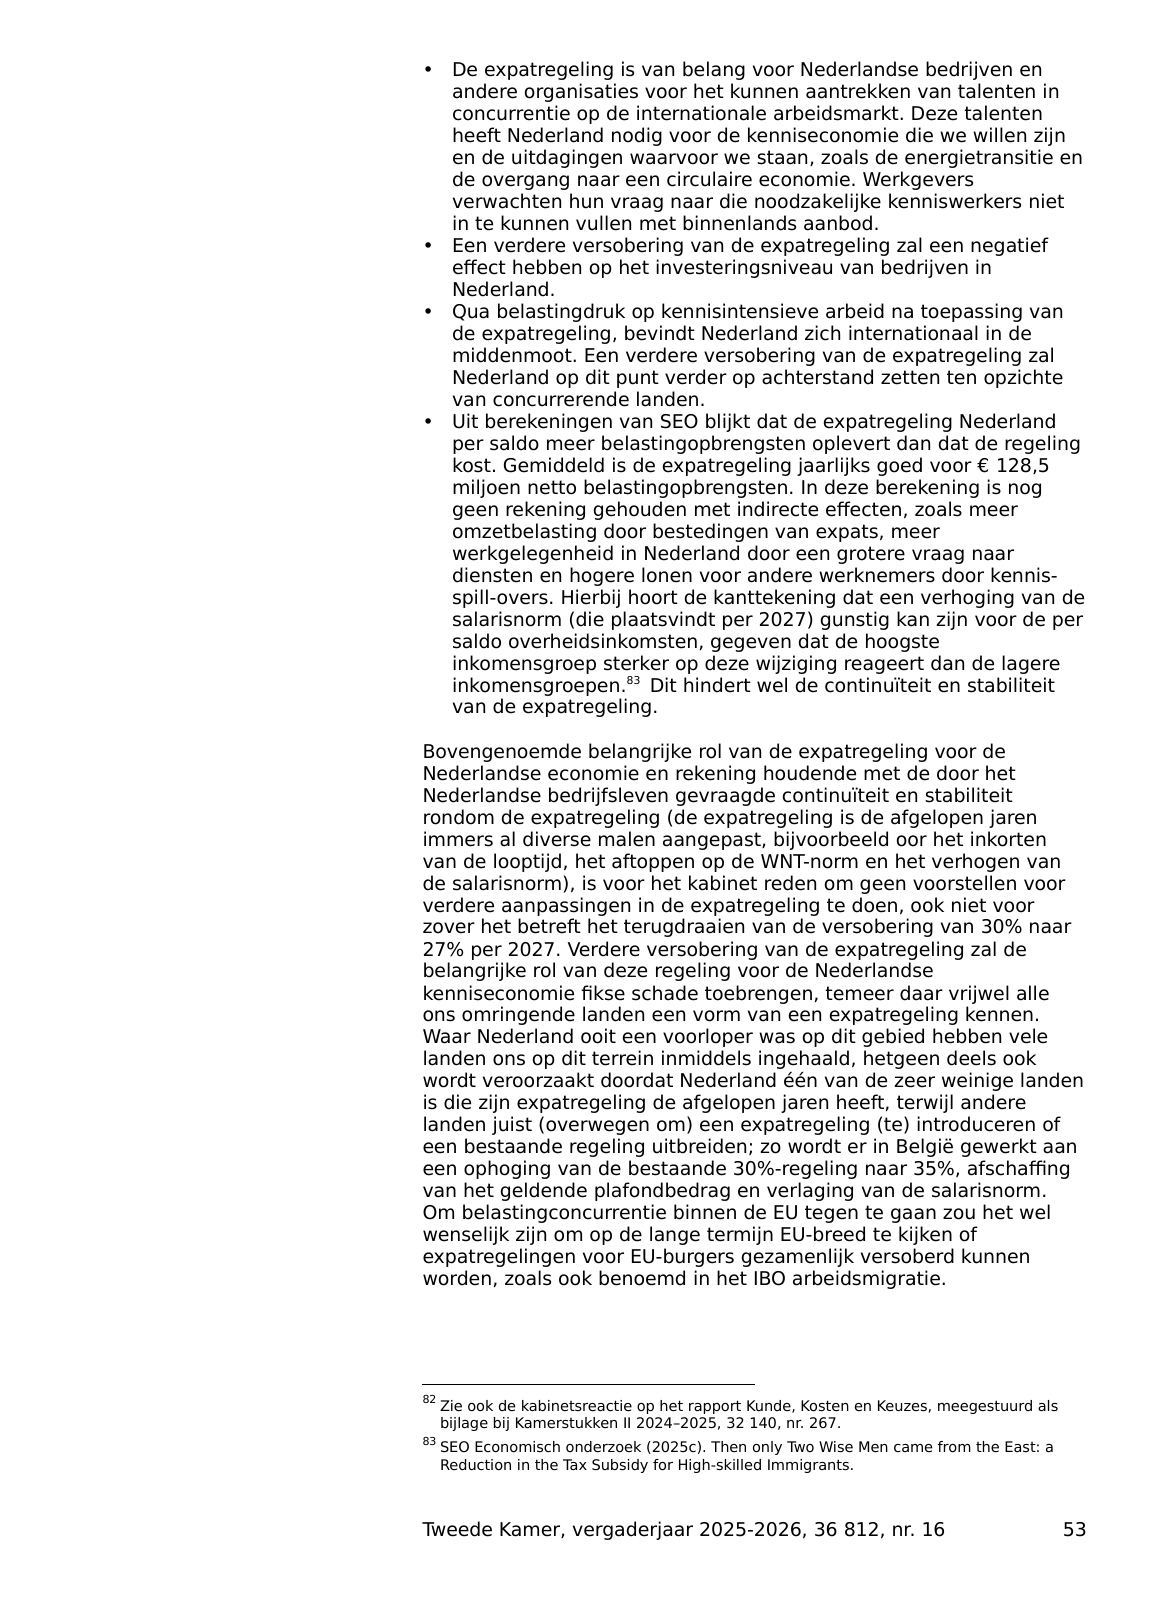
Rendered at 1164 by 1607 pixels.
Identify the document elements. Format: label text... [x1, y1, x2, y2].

text SEO Economisch onderzoek (2025c). Then only Two Wise Men came from the East: a Reduction in the Tax Subsidy for High-skilled Immigrants. [422, 1435, 1087, 1474]
text • Qua belastingdruk op kennisintensieve arbeid na toepassing van de expatregeling, bevindt Nederland zich internationaal in de middenmoot. Een verdere versobering van de expatregeling zal Nederland op dit punt verder op achterstand zetten ten opzichte van concurrerende landen. [422, 301, 1087, 411]
text Zie ook de kabinetsreactie op het rapport Kunde, Kosten en Keuzes, meegestuurd als bijlage bij Kamerstukken II 2024–2025, 32 140, nr. 267. [422, 1393, 1087, 1432]
text • Een verdere versobering van de expatregeling zal een negatief effect hebben op het investeringsniveau van bedrijven in Nederland. [422, 235, 1087, 301]
text • De expatregeling is van belang voor Nederlandse bedrijven en andere organisaties voor het kunnen aantrekken van talenten in concurrentie op de internationale arbeidsmarkt. Deze talenten heeft Nederland nodig voor de kenniseconomie die we willen zijn en de uitdagingen waarvoor we staan, zoals de energietransitie en de overgang naar een circulaire economie. Werkgevers verwachten hun vraag naar die noodzakelijke kenniswerkers niet in te kunnen vullen met binnenlands aanbod. [422, 59, 1087, 235]
text • Uit berekeningen van SEO blijkt dat de expatregeling Nederland per saldo meer belastingopbrengsten oplevert dan dat de regeling kost. Gemiddeld is de expatregeling jaarlijks goed voor € 128,5 miljoen netto belastingopbrengsten. In deze berekening is nog geen rekening gehouden met indirecte effecten, zoals meer omzetbelasting door bestedingen van expats, meer werkgelegenheid in Nederland door een grotere vraag naar diensten en hogere lonen voor andere werknemers door kennis-spill-overs. Hierbij hoort de kanttekening dat een verhoging van de salarisnorm (die plaatsvindt per 2027) gunstig kan zijn voor de per saldo overheidsinkomsten, gegeven dat de hoogste inkomensgroep sterker op deze wijziging reageert dan de lagere inkomensgroepen. Dit hindert wel de continuïteit en stabiliteit van de expatregeling. [422, 411, 1087, 718]
text Bovengenoemde belangrijke rol van de expatregeling voor de Nederlandse economie en rekening houdende met de door het Nederlandse bedrijfsleven gevraagde continuïteit en stabiliteit rondom de expatregeling (de expatregeling is de afgelopen jaren immers al diverse malen aangepast, bijvoorbeeld oor het inkorten van de looptijd, het aftoppen op de WNT-norm en het verhogen van de salarisnorm), is voor het kabinet reden om geen voorstellen voor verdere aanpassingen in de expatregeling te doen, ook niet voor zover het betreft het terugdraaien van de versobering van 30% naar 27% per 2027. Verdere versobering van de expatregeling zal de belangrijke rol van deze regeling voor de Nederlandse kenniseconomie fikse schade toebrengen, temeer daar vrijwel alle ons omringende landen een vorm van een expatregeling kennen. Waar Nederland ooit een voorloper was op dit gebied hebben vele landen ons op dit terrein inmiddels ingehaald, hetgeen deels ook wordt veroorzaakt doordat Nederland één van de zeer weinige landen is die zijn expatregeling de afgelopen jaren heeft, terwijl andere landen juist (overwegen om) een expatregeling (te) introduceren of een bestaande regeling uitbreiden; zo wordt er in België gewerkt aan een ophoging van de bestaande 30%-regeling naar 35%, afschaffing van het geldende plafondbedrag en verlaging van de salarisnorm. Om belastingconcurrentie binnen de EU tegen te gaan zou het wel wenselijk zijn om op de lange termijn EU-breed te kijken of expatregelingen voor EU-burgers gezamenlijk versoberd kunnen worden, zoals ook benoemd in het IBO arbeidsmigratie. [422, 741, 1087, 1290]
